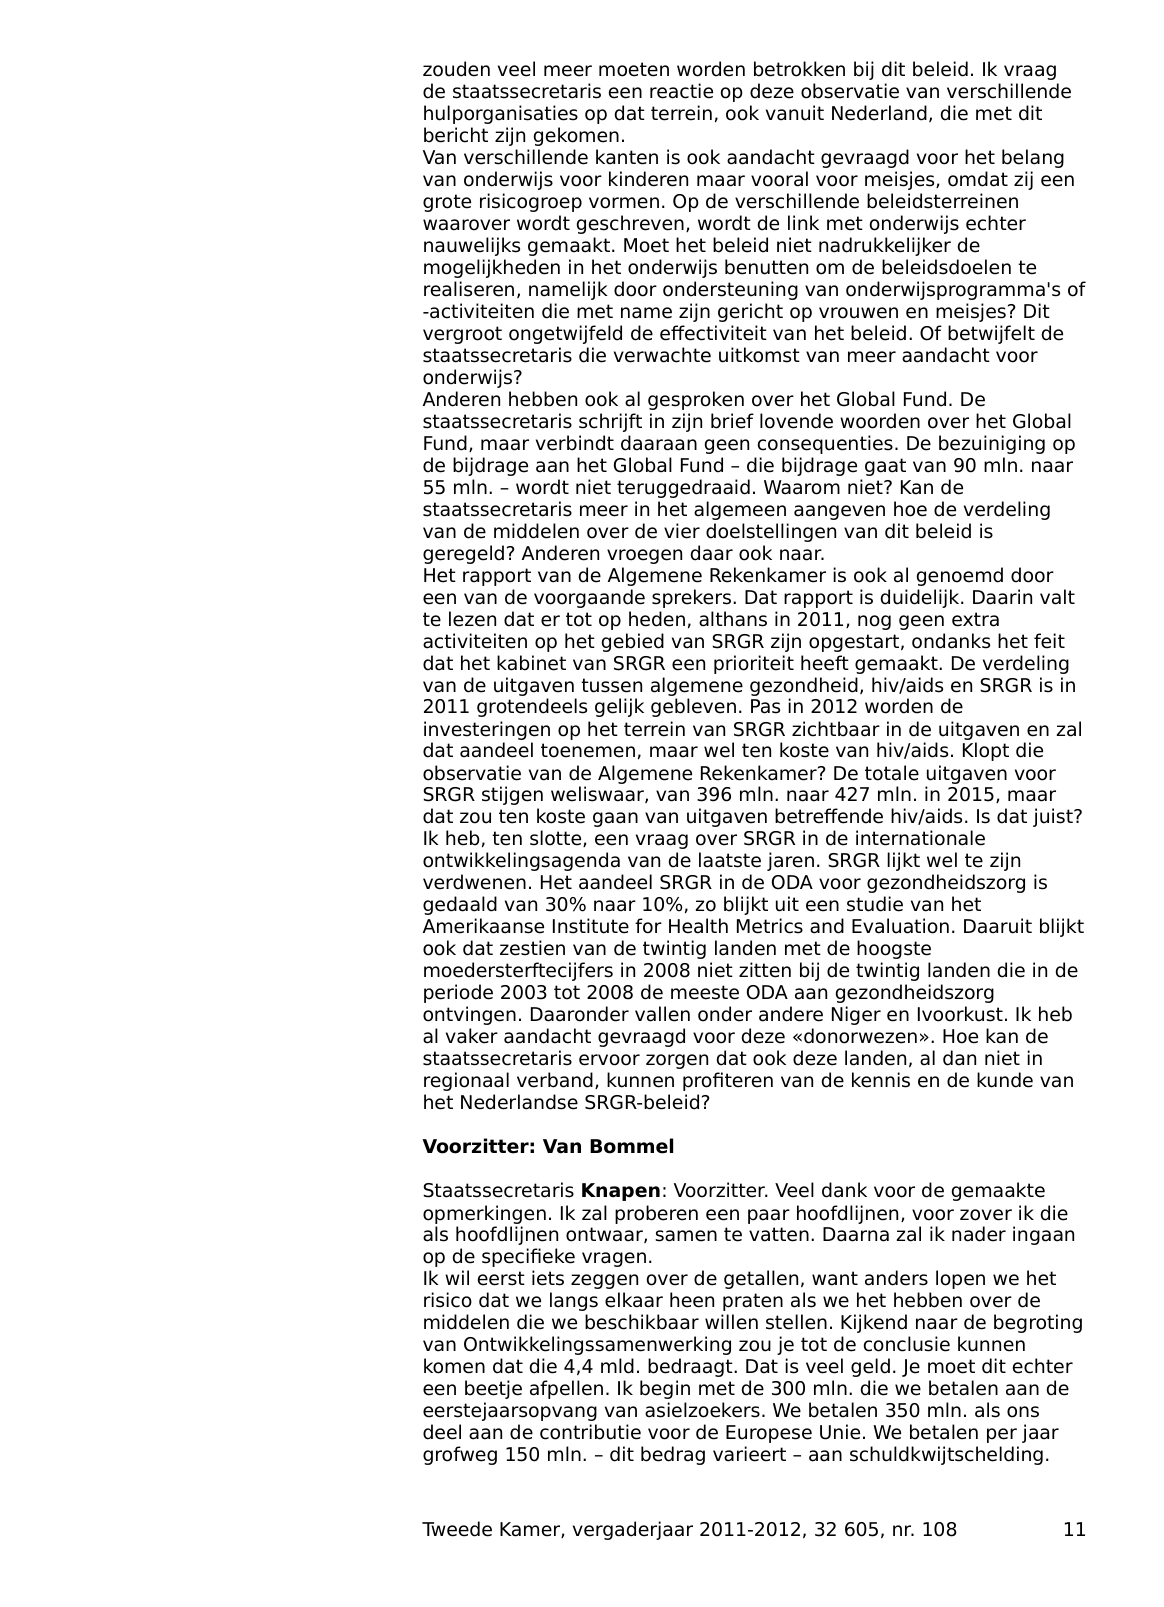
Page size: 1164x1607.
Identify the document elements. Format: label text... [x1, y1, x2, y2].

text Het rapport van de Algemene Rekenkamer is ook al genoemd door een van de voorgaande sprekers. Dat rapport is duidelijk. Daarin valt te lezen dat er tot op heden, althans in 2011, nog geen extra activiteiten op het gebied van SRGR zijn opgestart, ondanks het feit dat het kabinet van SRGR een prioriteit heeft gemaakt. De verdeling van de uitgaven tussen algemene gezondheid, hiv/aids en SRGR is in 2011 grotendeels gelijk gebleven. Pas in 2012 worden de investeringen op het terrein van SRGR zichtbaar in de uitgaven en zal dat aandeel toenemen, maar wel ten koste van hiv/aids. Klopt die observatie van de Algemene Rekenkamer? De totale uitgaven voor SRGR stijgen weliswaar, van 396 mln. naar 427 mln. in 2015, maar dat zou ten koste gaan van uitgaven betreffende hiv/aids. Is dat juist? [422, 564, 1087, 828]
text zouden veel meer moeten worden betrokken bij dit beleid. Ik vraag de staatssecretaris een reactie op deze observatie van verschillende hulporganisaties op dat terrein, ook vanuit Nederland, die met dit bericht zijn gekomen. [422, 59, 1087, 147]
text Ik wil eerst iets zeggen over de getallen, want anders lopen we het risico dat we langs elkaar heen praten als we het hebben over de middelen die we beschikbaar willen stellen. Kijkend naar de begroting van Ontwikkelingssamenwerking zou je tot de conclusie kunnen komen dat die 4,4 mld. bedraagt. Dat is veel geld. Je moet dit echter een beetje afpellen. Ik begin met de 300 mln. die we betalen aan de eerstejaarsopvang van asielzoekers. We betalen 350 mln. als ons deel aan de contributie voor de Europese Unie. We betalen per jaar grofweg 150 mln. – dit bedrag varieert – aan schuldkwijtschelding. [422, 1268, 1087, 1466]
text Ik heb, ten slotte, een vraag over SRGR in de internationale ontwikkelingsagenda van de laatste jaren. SRGR lijkt wel te zijn verdwenen. Het aandeel SRGR in de ODA voor gezondheidszorg is gedaald van 30% naar 10%, zo blijkt uit een studie van het Amerikaanse Institute for Health Metrics and Evaluation. Daaruit blijkt ook dat zestien van de twintig landen met de hoogste moedersterftecijfers in 2008 niet zitten bij de twintig landen die in de periode 2003 tot 2008 de meeste ODA aan gezondheidszorg ontvingen. Daaronder vallen onder andere Niger en Ivoorkust. Ik heb al vaker aandacht gevraagd voor deze «donorwezen». Hoe kan de staatssecretaris ervoor zorgen dat ook deze landen, al dan niet in regionaal verband, kunnen profiteren van de kennis en de kunde van het Nederlandse SRGR-beleid? [422, 828, 1087, 1114]
text Van verschillende kanten is ook aandacht gevraagd voor het belang van onderwijs voor kinderen maar vooral voor meisjes, omdat zij een grote risicogroep vormen. Op de verschillende beleidsterreinen waarover wordt geschreven, wordt de link met onderwijs echter nauwelijks gemaakt. Moet het beleid niet nadrukkelijker de mogelijkheden in het onderwijs benutten om de beleidsdoelen te realiseren, namelijk door ondersteuning van onderwijsprogramma's of -activiteiten die met name zijn gericht op vrouwen en meisjes? Dit vergroot ongetwijfeld de effectiviteit van het beleid. Of betwijfelt de staatssecretaris die verwachte uitkomst van meer aandacht voor onderwijs? [422, 147, 1087, 389]
text Staatssecretaris Knapen: Voorzitter. Veel dank voor de gemaakte opmerkingen. Ik zal proberen een paar hoofdlijnen, voor zover ik die als hoofdlijnen ontwaar, samen te vatten. Daarna zal ik nader ingaan op de specifieke vragen. [422, 1180, 1087, 1268]
subtitle Voorzitter: Van Bommel [422, 1136, 1087, 1158]
text Anderen hebben ook al gesproken over het Global Fund. De staatssecretaris schrijft in zijn brief lovende woorden over het Global Fund, maar verbindt daaraan geen consequenties. De bezuiniging op de bijdrage aan het Global Fund – die bijdrage gaat van 90 mln. naar 55 mln. – wordt niet teruggedraaid. Waarom niet? Kan de staatssecretaris meer in het algemeen aangeven hoe de verdeling van de middelen over de vier doelstellingen van dit beleid is geregeld? Anderen vroegen daar ook naar. [422, 389, 1087, 564]
